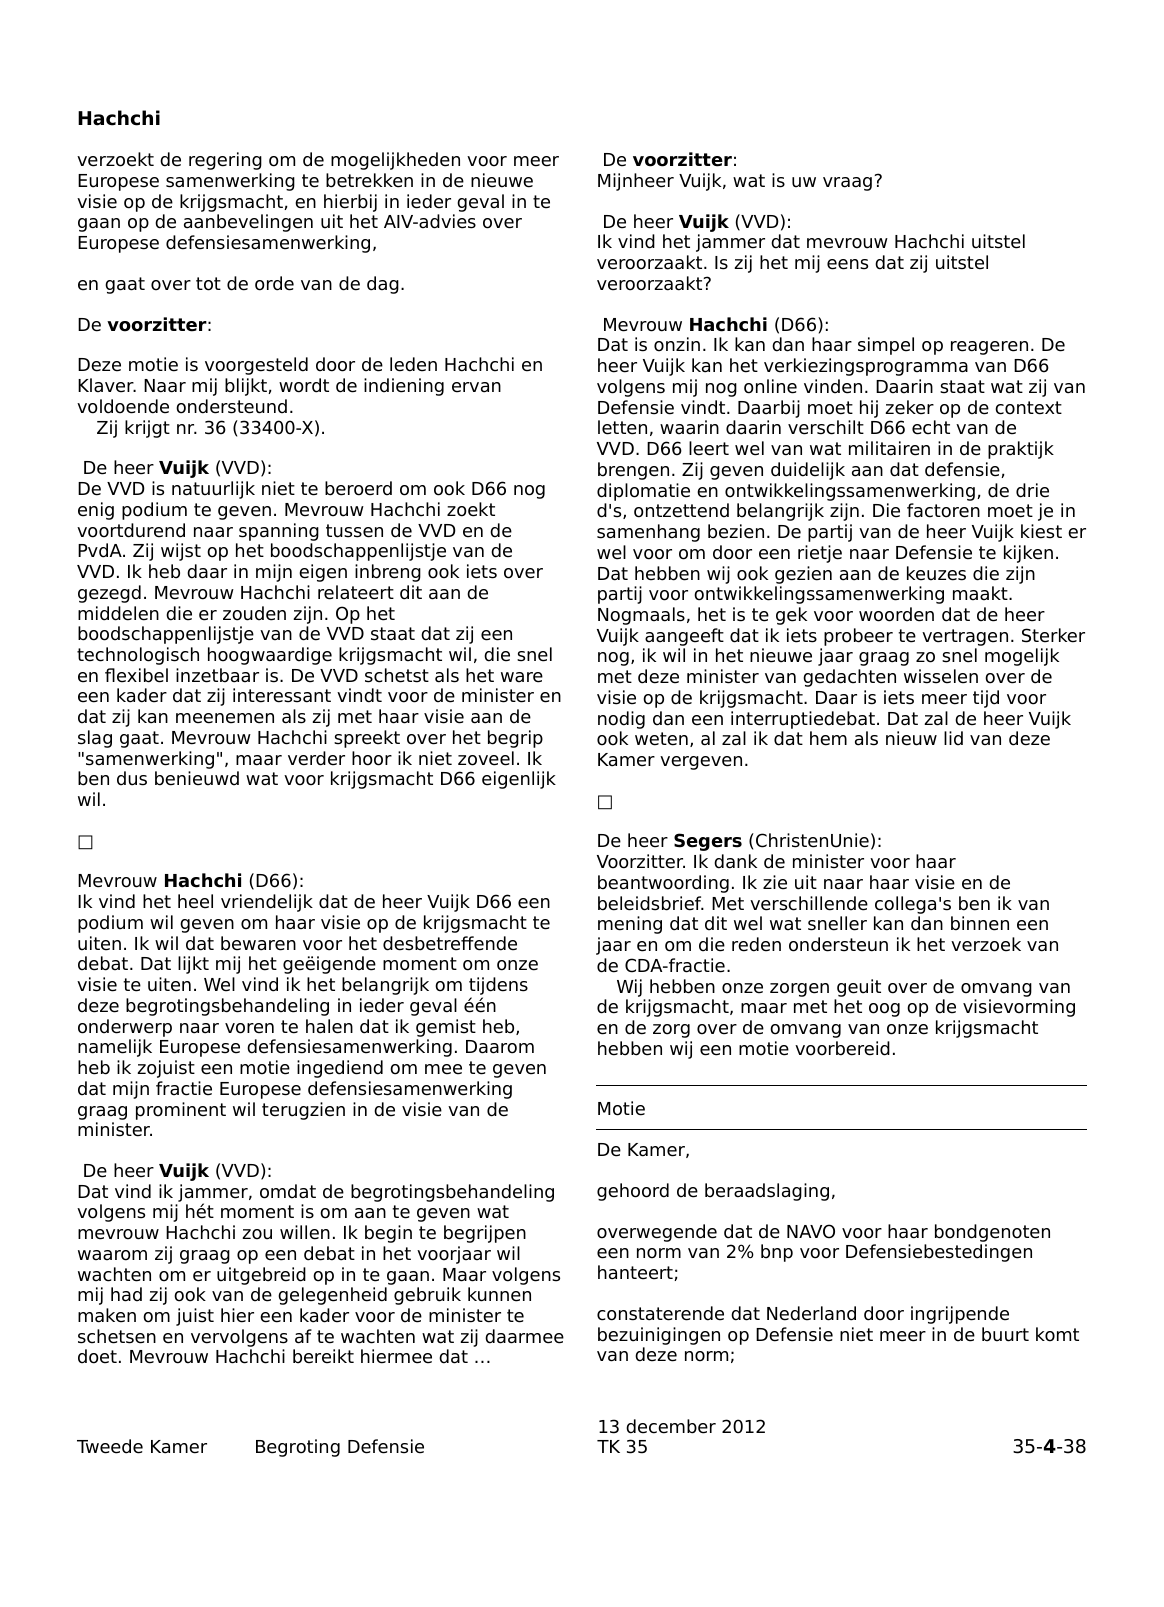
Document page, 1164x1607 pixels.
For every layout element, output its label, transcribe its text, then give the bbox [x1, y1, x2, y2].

text en gaat over tot de orde van de dag. [77, 274, 567, 294]
text □ [77, 831, 567, 851]
text Dat is onzin. Ik kan dan haar simpel op reageren. De heer Vuijk kan het verkiezingsprogramma van D66 volgens mij nog online vinden. Daarin staat wat zij van Defensie vindt. Daarbij moet hij zeker op de context letten, waarin daarin verschilt D66 echt van de VVD. D66 leert wel van wat militairen in de praktijk brengen. Zij geven duidelijk aan dat defensie, diplomatie en ontwikkelingssamenwerking, de drie d's, ontzettend belangrijk zijn. Die factoren moet je in samenhang bezien. De partij van de heer Vuijk kiest er wel voor om door een rietje naar Defensie te kijken. Dat hebben wij ook gezien aan de keuzes die zijn partij voor ontwikkelingssamenwerking maakt. Nogmaals, het is te gek voor woorden dat de heer Vuijk aangeeft dat ik iets probeer te vertragen. Sterker nog, ik wil in het nieuwe jaar graag zo snel mogelijk met deze minister van gedachten wisselen over de visie op de krijgsmacht. Daar is iets meer tijd voor nodig dan een interruptiedebat. Dat zal de heer Vuijk ook weten, al zal ik dat hem als nieuw lid van deze Kamer vergeven. [596, 335, 1087, 771]
text De heer Segers (ChristenUnie): [596, 831, 1087, 852]
text overwegende dat de NAVO voor haar bondgenoten een norm van 2% bnp voor Defensiebestedingen hanteert; [596, 1221, 1087, 1284]
text gehoord de beraadslaging, [596, 1181, 1087, 1201]
text Dat vind ik jammer, omdat de begrotingsbehandeling volgens mij hét moment is om aan te geven wat mevrouw Hachchi zou willen. Ik begin te begrijpen waarom zij graag op een debat in het voorjaar wil wachten om er uitgebreid op in te gaan. Maar volgens mij had zij ook van de gelegenheid gebruik kunnen maken om juist hier een kader voor de minister te schetsen en vervolgens af te wachten wat zij daarmee doet. Mevrouw Hachchi bereikt hiermee dat … [77, 1182, 567, 1368]
text Mevrouw Hachchi (D66): [596, 314, 1087, 335]
text De heer Vuijk (VVD): [77, 458, 567, 479]
text Mijnheer Vuijk, wat is uw vraag? [596, 171, 1087, 192]
text Zij krijgt nr. 36 (33400-X). [77, 417, 567, 438]
text Ik vind het heel vriendelijk dat de heer Vuijk D66 een podium wil geven om haar visie op de krijgsmacht te uiten. Ik wil dat bewaren voor het desbetreffende debat. Dat lijkt mij het geëigende moment om onze visie te uiten. Wel vind ik het belangrijk om tijdens deze begrotingsbehandeling in ieder geval één onderwerp naar voren te halen dat ik gemist heb, namelijk Europese defensiesamenwerking. Daarom heb ik zojuist een motie ingediend om mee te geven dat mijn fractie Europese defensiesamenwerking graag prominent wil terugzien in de visie van de minister. [77, 892, 567, 1141]
text De Kamer, [596, 1140, 1087, 1161]
text De VVD is natuurlijk niet te beroerd om ook D66 nog enig podium te geven. Mevrouw Hachchi zoekt voortdurend naar spanning tussen de VVD en de PvdA. Zij wijst op het boodschappenlijstje van de VVD. Ik heb daar in mijn eigen inbreng ook iets over gezegd. Mevrouw Hachchi relateert dit aan de middelen die er zouden zijn. Op het boodschappenlijstje van de VVD staat dat zij een technologisch hoogwaardige krijgsmacht wil, die snel en flexibel inzetbaar is. De VVD schetst als het ware een kader dat zij interessant vindt voor de minister en dat zij kan meenemen als zij met haar visie aan de slag gaat. Mevrouw Hachchi spreekt over het begrip "samenwerking", maar verder hoor ik niet zoveel. Ik ben dus benieuwd wat voor krijgsmacht D66 eigenlijk wil. [77, 479, 567, 811]
text De heer Vuijk (VVD): [596, 212, 1087, 232]
text □ [596, 791, 1087, 811]
text De heer Vuijk (VVD): [77, 1161, 567, 1182]
text Ik vind het jammer dat mevrouw Hachchi uitstel veroorzaakt. Is zij het mij eens dat zij uitstel veroorzaakt? [596, 232, 1087, 294]
text constaterende dat Nederland door ingrijpende bezuinigingen op Defensie niet meer in de buurt komt van deze norm; [596, 1304, 1087, 1366]
text Mevrouw Hachchi (D66): [77, 871, 567, 892]
text Deze motie is voorgesteld door de leden Hachchi en Klaver. Naar mij blijkt, wordt de indiening ervan voldoende ondersteund. [77, 355, 567, 417]
text De voorzitter: [596, 150, 1087, 171]
text Motie [596, 1099, 1087, 1120]
text verzoekt de regering om de mogelijkheden voor meer Europese samenwerking te betrekken in de nieuwe visie op de krijgsmacht, en hierbij in ieder geval in te gaan op de aanbevelingen uit het AIV-advies over Europese defensiesamenwerking, [77, 150, 567, 254]
text Wij hebben onze zorgen geuit over de omvang van de krijgsmacht, maar met het oog op de visievorming en de zorg over de omvang van onze krijgsmacht hebben wij een motie voorbereid. [596, 976, 1087, 1059]
text De voorzitter: [77, 314, 567, 335]
text Voorzitter. Ik dank de minister voor haar beantwoording. Ik zie uit naar haar visie en de beleidsbrief. Met verschillende collega's ben ik van mening dat dit wel wat sneller kan dan binnen een jaar en om die reden ondersteun ik het verzoek van de CDA-fractie. [596, 852, 1087, 976]
